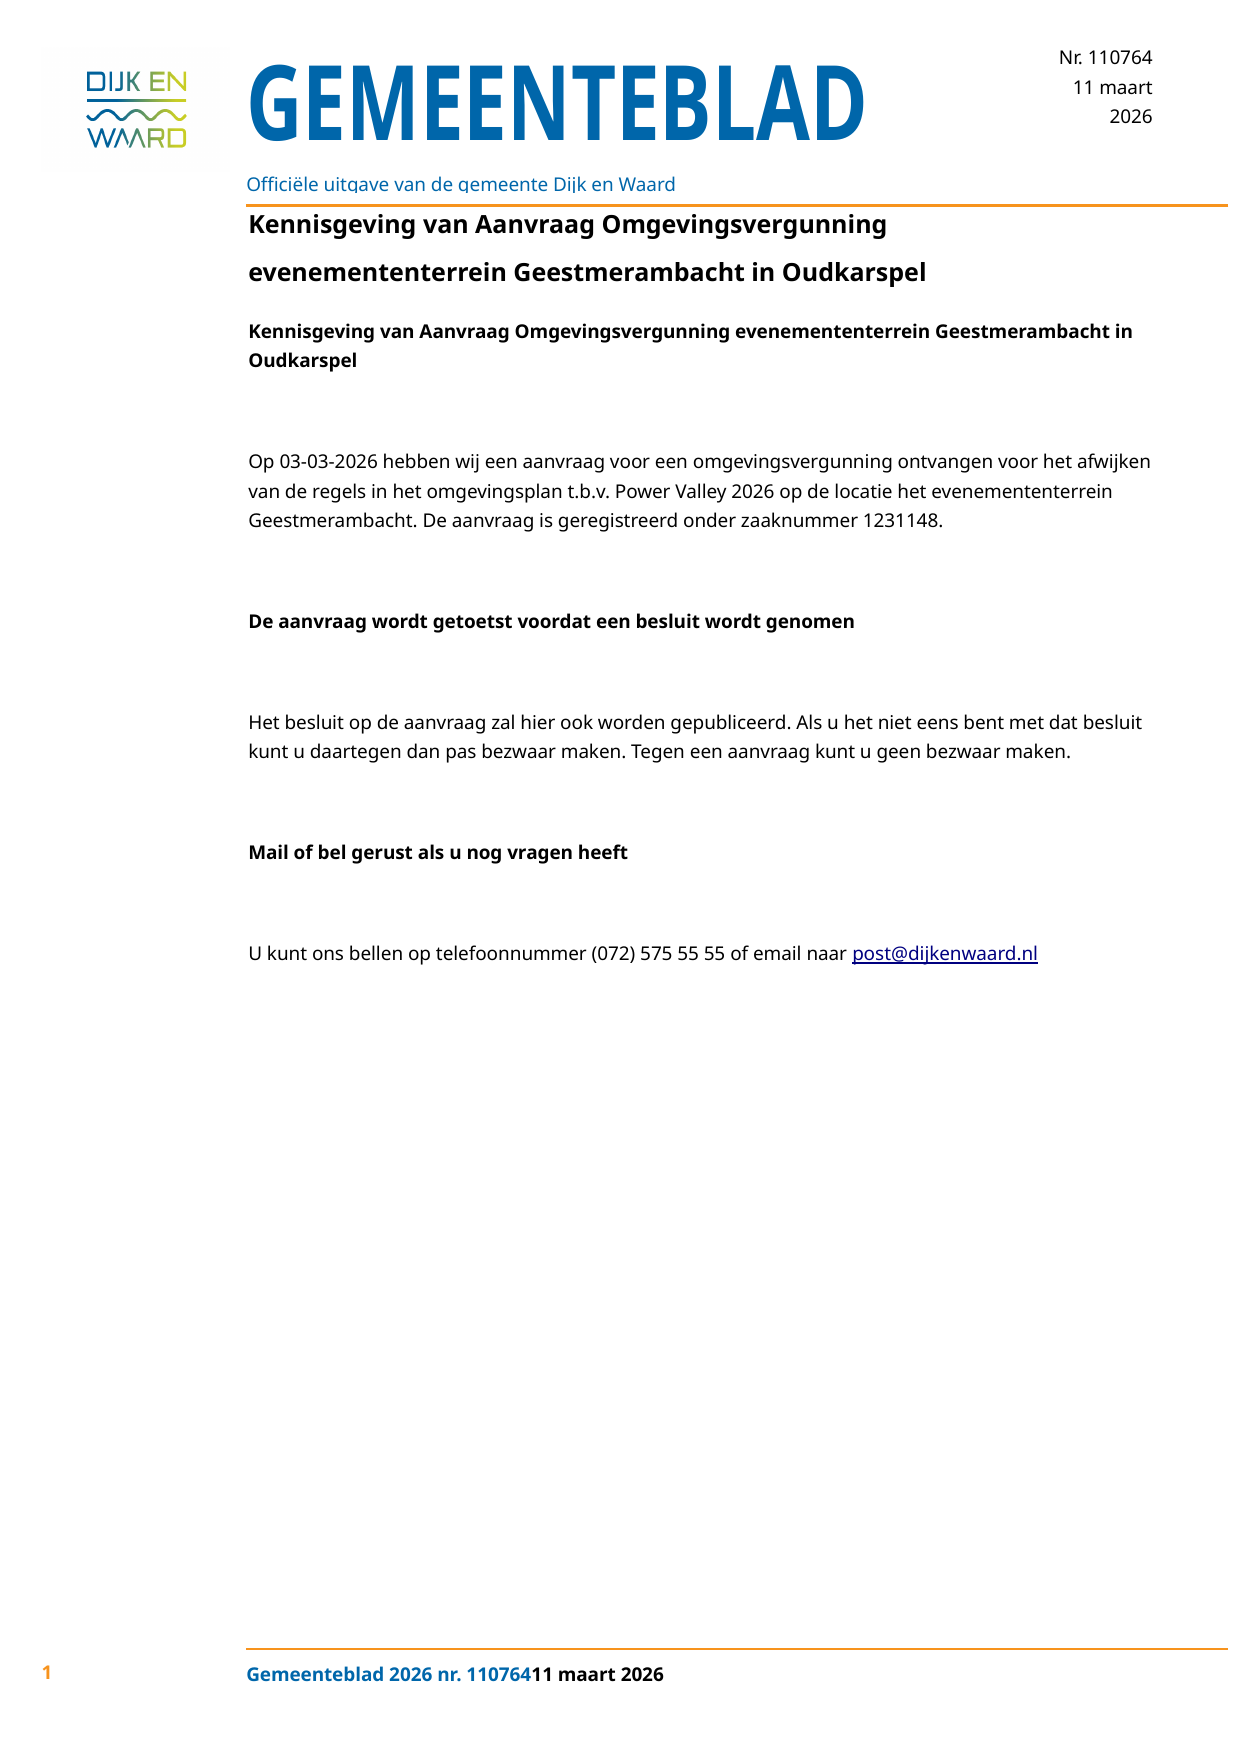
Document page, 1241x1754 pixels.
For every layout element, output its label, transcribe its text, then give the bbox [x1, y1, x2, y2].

text Op 03-03-2026 hebben wij een aanvraag voor een omgevingsvergunning ontvangen voor het afwijken van de regels in het omgevingsplan t.b.v. Power Valley 2026 op de locatie het evenemententerrein Geestmerambacht. De aanvraag is geregistreerd onder zaaknummer 1231148. [248, 448, 1152, 533]
text De aanvraag wordt getoetst voordat een besluit wordt genomen [248, 608, 1152, 634]
text Het besluit op de aanvraag zal hier ook worden gepubliceerd. Als u het niet eens bent met dat besluit kunt u daartegen dan pas bezwaar maken. Tegen een aanvraag kunt u geen bezwaar maken. [248, 709, 1152, 764]
text Mail of bel gerust als u nog vragen heeft [248, 839, 1152, 865]
text U kunt ons bellen op telefoonnummer (072) 575 55 55 of email naar post@dijkenwaard.nl [248, 940, 1152, 966]
text Kennisgeving van Aanvraag Omgevingsvergunning evenemententerrein Geestmerambacht in Oudkarspel [248, 318, 1152, 373]
picture [41, 47, 231, 172]
text Kennisgeving van Aanvraag Omgevingsvergunning evenemententerrein Geestmerambacht in Oudkarspel [248, 207, 1152, 288]
